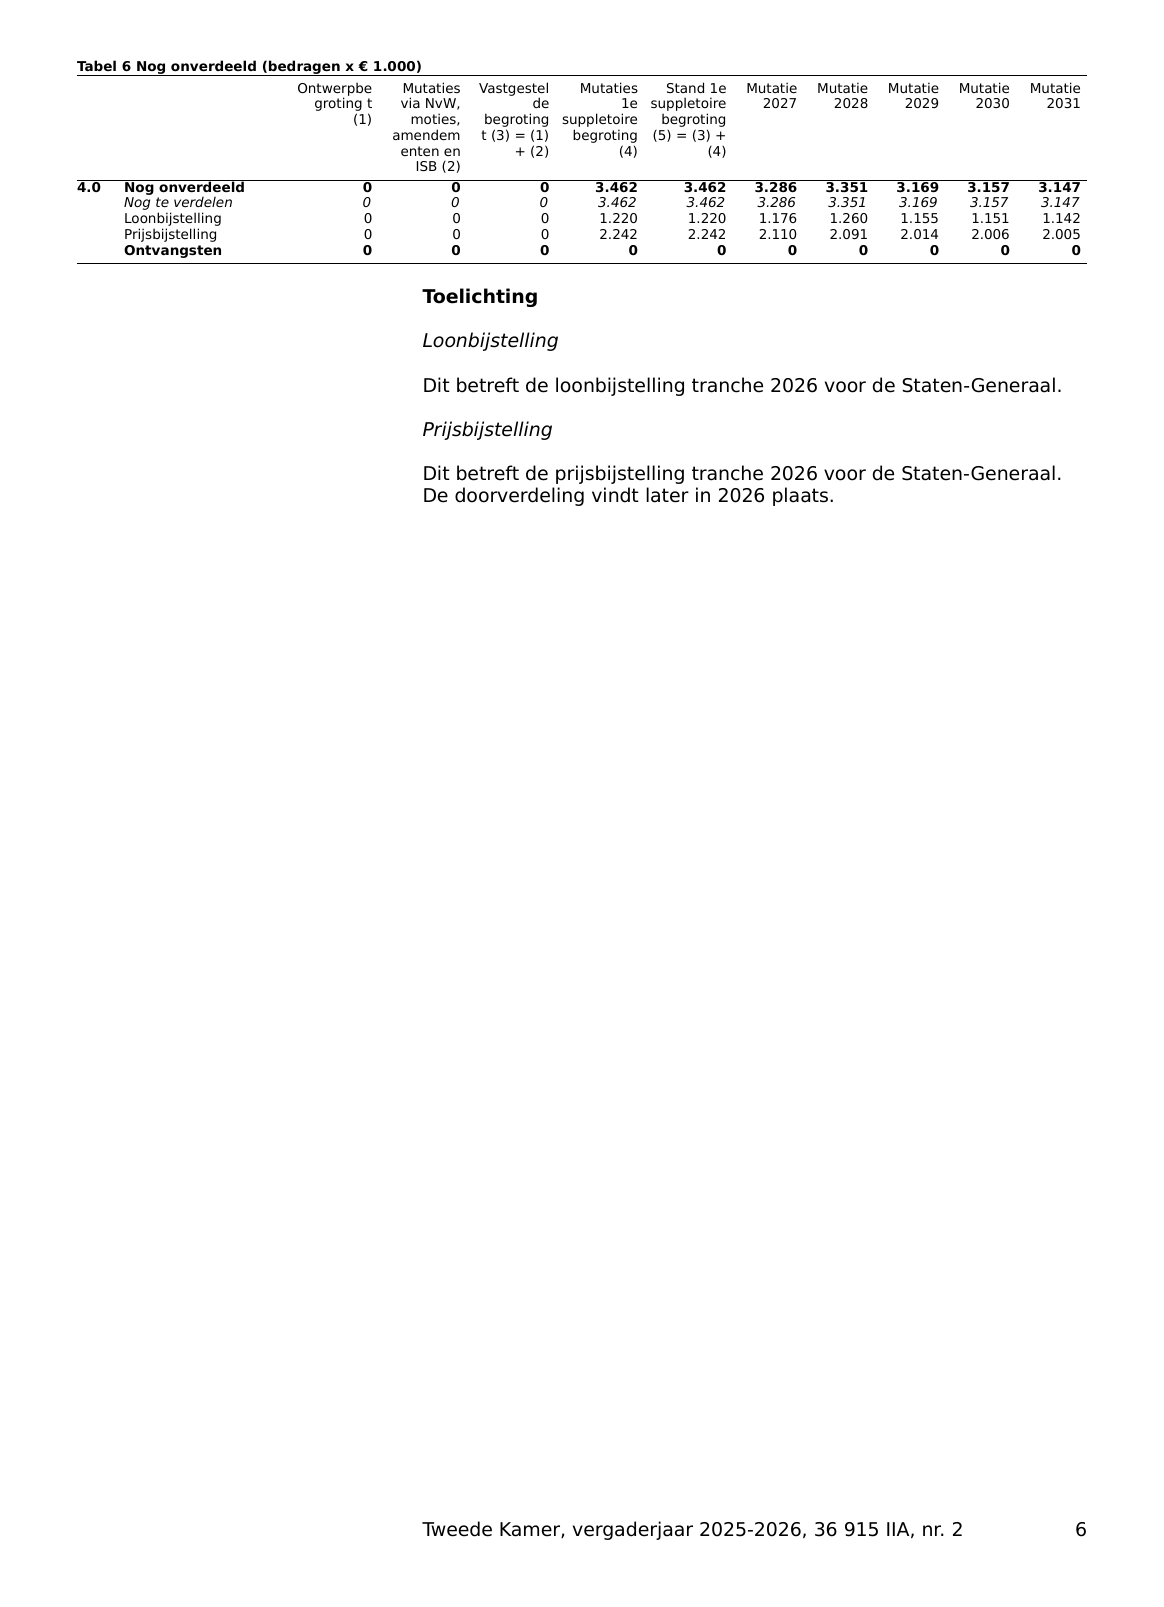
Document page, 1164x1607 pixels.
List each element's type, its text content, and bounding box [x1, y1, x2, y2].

table_cell Mutatie 2030 [945, 76, 1016, 179]
table_cell 0 [466, 195, 555, 211]
table_cell Nog onverdeeld [118, 181, 289, 195]
table_cell 0 [289, 227, 378, 242]
table_cell 2.242 [644, 227, 732, 242]
table_cell Mutatie 2028 [803, 76, 874, 179]
table_cell 0 [378, 227, 466, 242]
table_cell 3.351 [803, 181, 874, 195]
table_cell 0 [732, 243, 803, 263]
table_cell 1.151 [945, 211, 1016, 227]
table_cell [77, 76, 118, 179]
table_cell [77, 227, 118, 242]
table_cell Ontwerpbegroting t (1) [289, 76, 378, 179]
subtitle Toelichting [422, 286, 1087, 308]
table_cell 0 [378, 181, 466, 195]
text Dit betreft de prijsbijstelling tranche 2026 voor de Staten-Generaal. De doorverdeling vindt later in 2026 plaats. [422, 463, 1087, 507]
table_cell 0 [945, 243, 1016, 263]
table_cell 3.169 [874, 195, 945, 211]
table_cell 2.014 [874, 227, 945, 242]
table_cell Mutatie 2029 [874, 76, 945, 179]
table_header Tabel 6 Nog onverdeeld (bedragen x € 1.000) [77, 59, 1087, 75]
text Dit betreft de loonbijstelling tranche 2026 voor de Staten-Generaal. [422, 374, 1087, 396]
table_cell 0 [466, 211, 555, 227]
table_cell 0 [378, 243, 466, 263]
table_cell 1.220 [555, 211, 644, 227]
table_cell 2.006 [945, 227, 1016, 242]
table_cell 3.351 [803, 195, 874, 211]
table_cell 2.091 [803, 227, 874, 242]
table_cell [77, 195, 118, 211]
subtitle Prijsbijstelling [422, 419, 1087, 441]
table_cell 3.462 [555, 181, 644, 195]
table_cell Vastgestelde begroting t (3) = (1) + (2) [466, 76, 555, 179]
table_cell 0 [466, 243, 555, 263]
table_cell 3.462 [644, 181, 732, 195]
table_cell 0 [874, 243, 945, 263]
table_cell 2.005 [1016, 227, 1087, 242]
table_cell 0 [378, 211, 466, 227]
table_cell Stand 1e suppletoire begroting (5) = (3) + (4) [644, 76, 732, 179]
table_cell 0 [289, 181, 378, 195]
table_cell 2.110 [732, 227, 803, 242]
table_cell 2.242 [555, 227, 644, 242]
table_cell Mutatie 2031 [1016, 76, 1087, 179]
table_cell 0 [466, 181, 555, 195]
table_cell 1.260 [803, 211, 874, 227]
table_cell [77, 243, 118, 263]
table_cell [77, 211, 118, 227]
table_cell 3.157 [945, 181, 1016, 195]
table_cell 3.462 [644, 195, 732, 211]
table_cell [118, 76, 289, 179]
table_cell Mutaties via NvW, moties, amendementen en ISB (2) [378, 76, 466, 179]
table_cell 1.155 [874, 211, 945, 227]
table_cell 0 [466, 227, 555, 242]
table_cell Mutatie 2027 [732, 76, 803, 179]
table_cell 3.147 [1016, 195, 1087, 211]
table_cell Mutaties 1e suppletoire begroting (4) [555, 76, 644, 179]
table_cell Loonbijstelling [118, 211, 289, 227]
table_cell 0 [555, 243, 644, 263]
table_cell 3.157 [945, 195, 1016, 211]
table_cell 1.220 [644, 211, 732, 227]
table_cell 0 [289, 211, 378, 227]
table_cell 3.169 [874, 181, 945, 195]
table_cell 0 [289, 243, 378, 263]
table_cell Prijsbijstelling [118, 227, 289, 242]
table_cell 0 [289, 195, 378, 211]
table_cell 1.176 [732, 211, 803, 227]
table_cell 3.286 [732, 181, 803, 195]
table_cell 3.462 [555, 195, 644, 211]
table_cell 1.142 [1016, 211, 1087, 227]
table_cell 0 [644, 243, 732, 263]
table_cell Nog te verdelen [118, 195, 289, 211]
table_cell 0 [378, 195, 466, 211]
subtitle Loonbijstelling [422, 330, 1087, 352]
table_cell Ontvangsten [118, 243, 289, 263]
table_cell 3.147 [1016, 181, 1087, 195]
table_cell 4.0 [77, 181, 118, 195]
table_cell 3.286 [732, 195, 803, 211]
table_cell 0 [1016, 243, 1087, 263]
table_cell 0 [803, 243, 874, 263]
